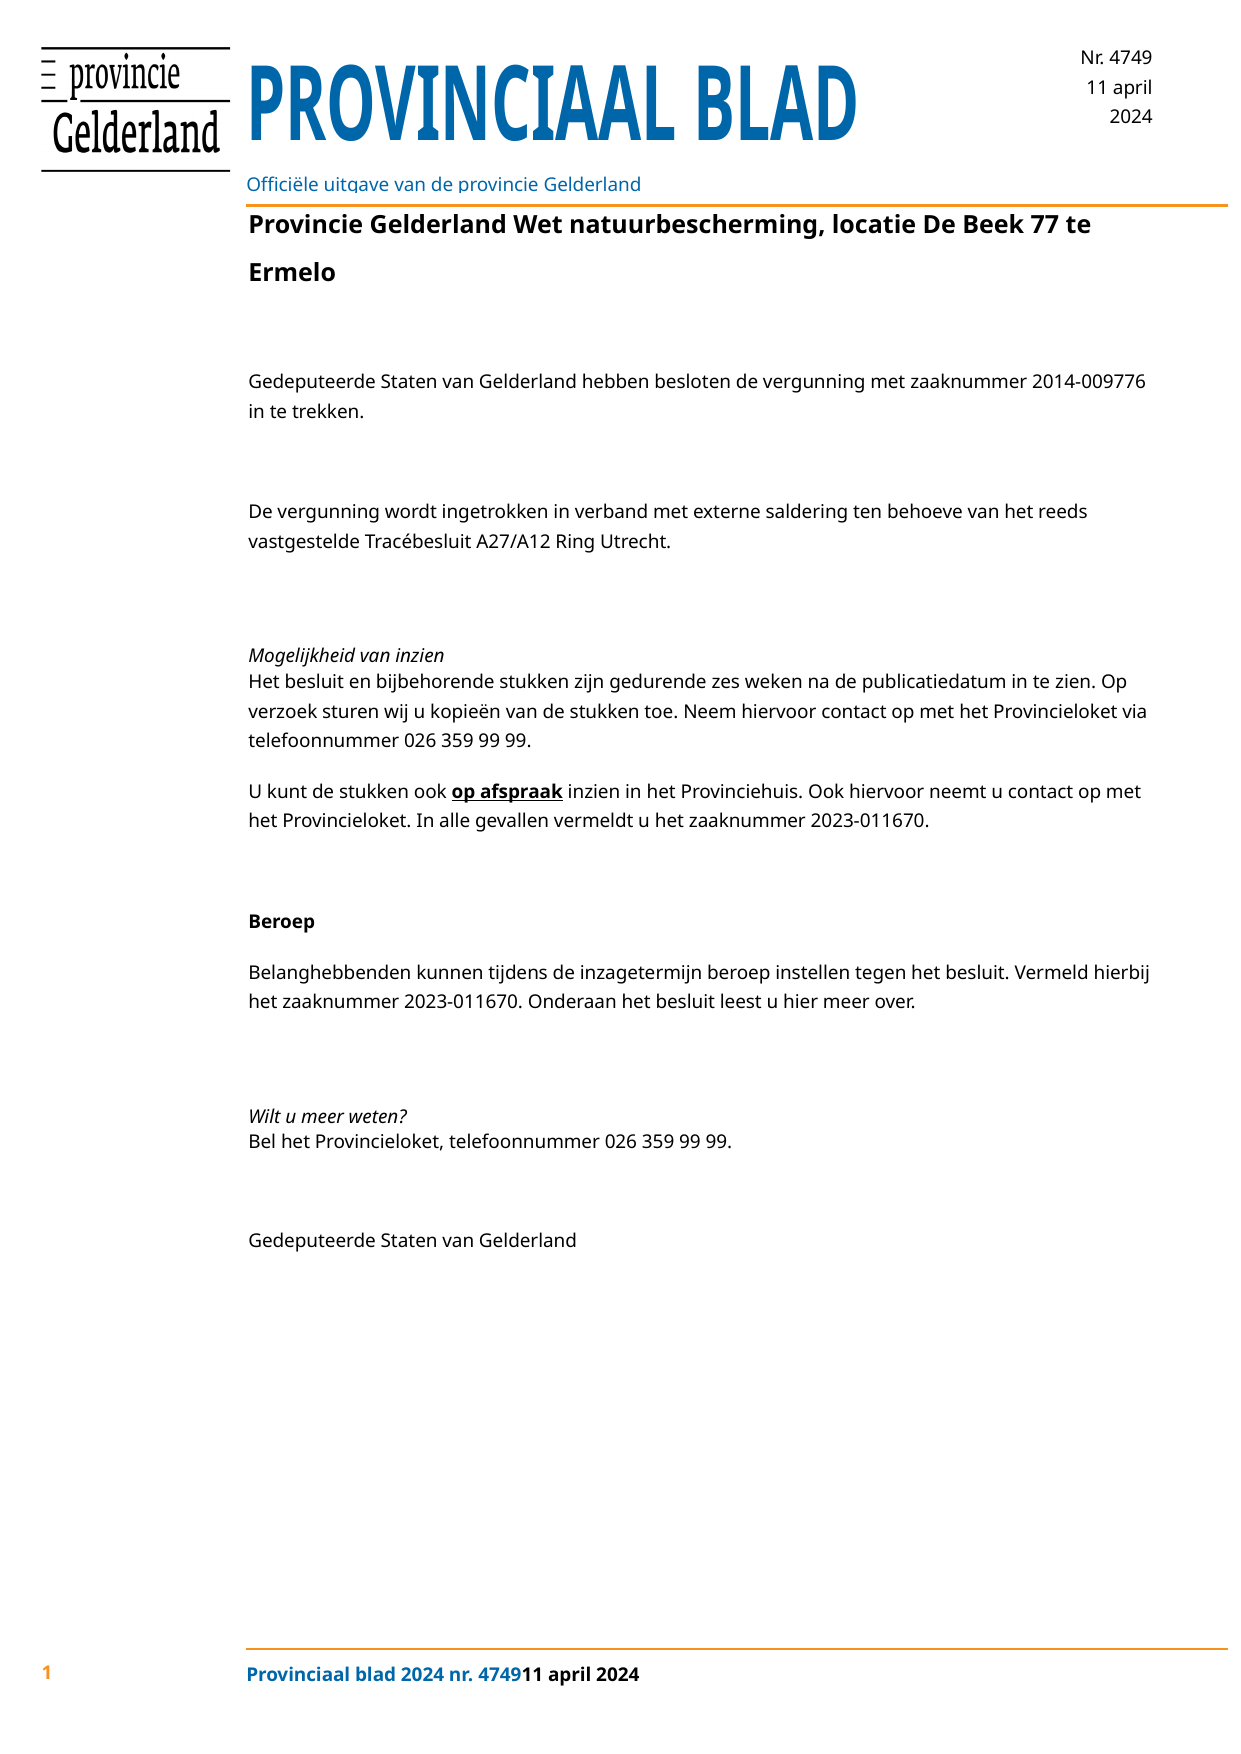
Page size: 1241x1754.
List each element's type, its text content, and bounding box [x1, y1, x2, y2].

picture [41, 47, 231, 172]
text Beroep [248, 908, 1152, 934]
text Provincie Gelderland Wet natuurbescherming, locatie De Beek 77 te Ermelo [248, 207, 1152, 288]
text Belanghebbenden kunnen tijdens de inzagetermijn beroep instellen tegen het besluit. Vermeld hierbij het zaaknummer 2023-011670. Onderaan het besluit leest u hier meer over. [248, 959, 1152, 1014]
text De vergunning wordt ingetrokken in verband met externe saldering ten behoeve van het reeds vastgestelde Tracébesluit A27/A12 Ring Utrecht. [248, 499, 1152, 554]
text Wilt u meer weten? [248, 1103, 1152, 1128]
text Het besluit en bijbehorende stukken zijn gedurende zes weken na de publicatiedatum in te zien. Op verzoek sturen wij u kopieën van de stukken toe. Neem hiervoor contact op met het Provincieloket via telefoonnummer 026 359 99 99. [248, 668, 1152, 753]
text Gedeputeerde Staten van Gelderland [248, 1227, 1152, 1252]
text Gedeputeerde Staten van Gelderland hebben besloten de vergunning met zaaknummer 2014-009776 in te trekken. [248, 368, 1152, 424]
text U kunt de stukken ook op afspraak inzien in het Provinciehuis. Ook hiervoor neemt u contact op met het Provincieloket. In alle gevallen vermeldt u het zaaknummer 2023-011670. [248, 778, 1152, 833]
text Bel het Provincieloket, telefoonnummer 026 359 99 99. [248, 1128, 1152, 1154]
text Mogelijkheid van inzien [248, 643, 1152, 668]
